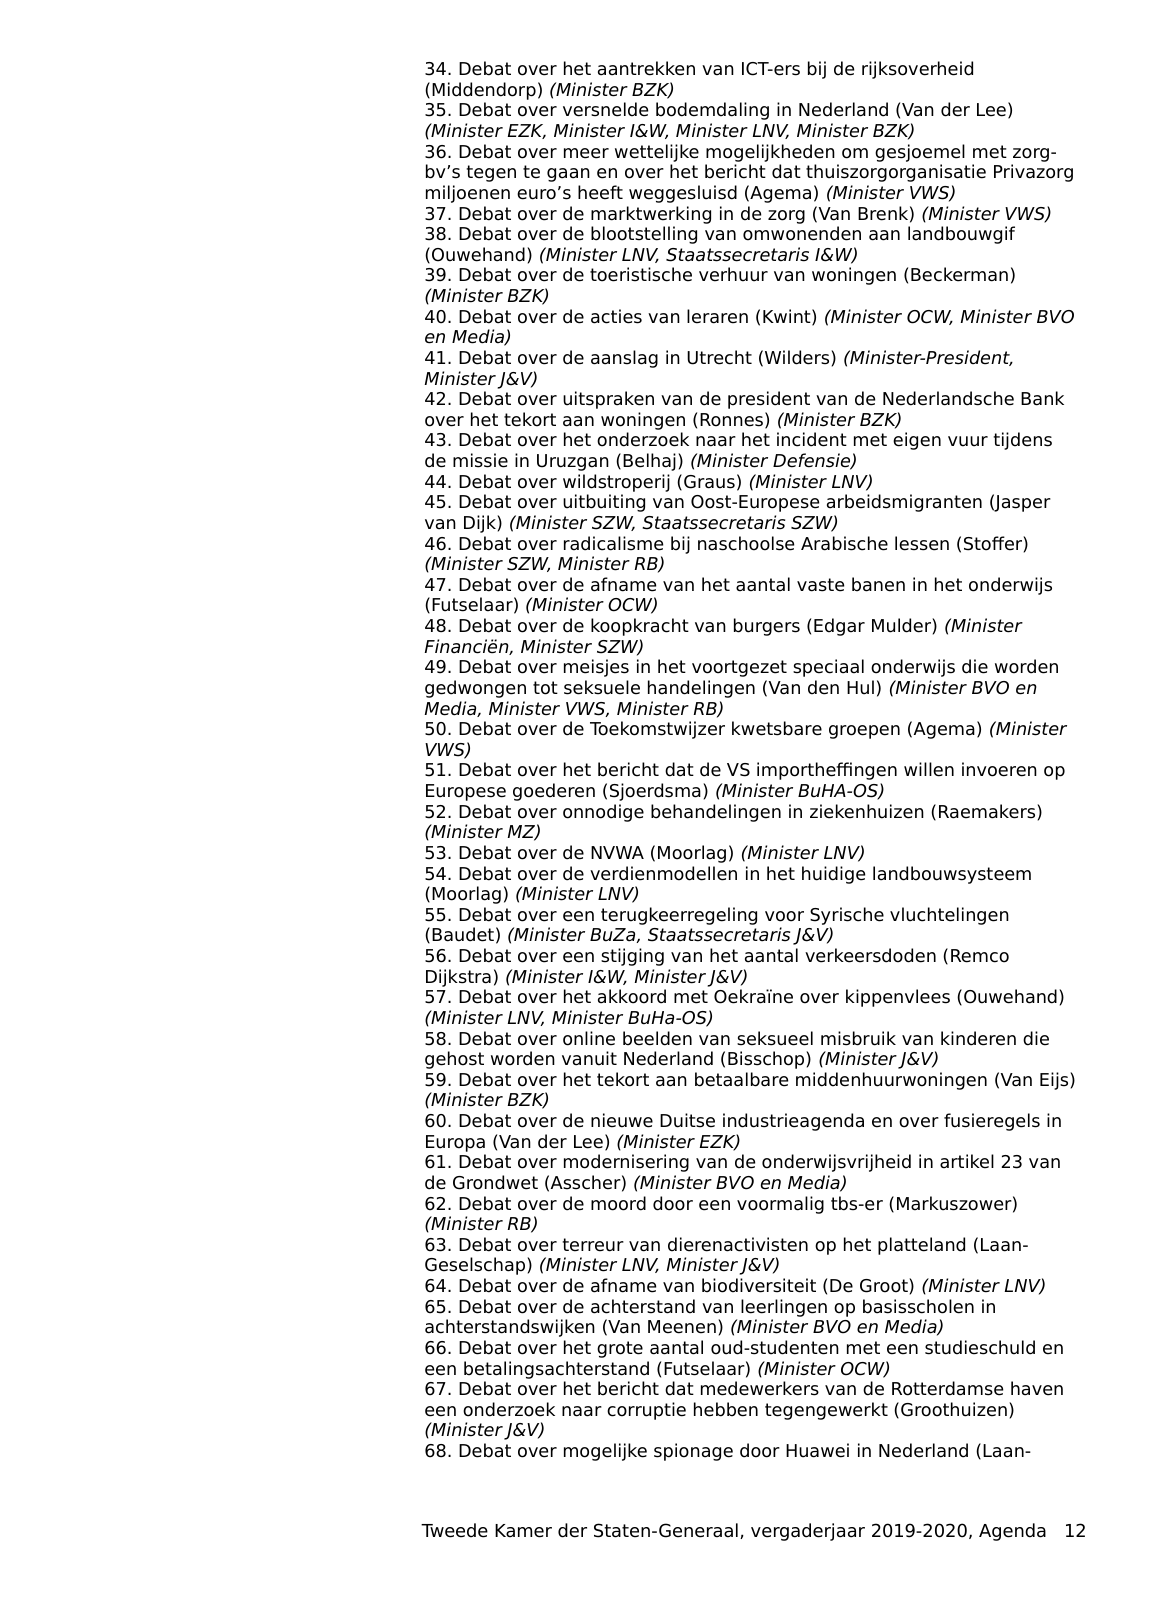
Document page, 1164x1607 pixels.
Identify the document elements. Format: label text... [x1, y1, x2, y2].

table_cell 39. Debat over de toeristische verhuur van woningen (Beckerman) (Minister BZK) [418, 265, 1087, 307]
table_cell 56. Debat over een stijging van het aantal verkeersdoden (Remco Dijkstra) (Minister I&W, Minister J&V) [418, 946, 1087, 987]
table_cell [77, 760, 401, 802]
table_cell 44. Debat over wildstroperij (Graus) (Minister LNV) [418, 472, 1087, 492]
table_cell [77, 802, 401, 843]
table_cell [77, 59, 401, 100]
table_cell [401, 1111, 418, 1152]
table_cell [401, 100, 418, 142]
table_cell 35. Debat over versnelde bodemdaling in Nederland (Van der Lee) (Minister EZK, Minister I&W, Minister LNV, Minister BZK) [418, 100, 1087, 142]
table_cell [77, 1152, 401, 1193]
table_cell [77, 905, 401, 946]
table_cell [401, 307, 418, 348]
table_cell 52. Debat over onnodige behandelingen in ziekenhuizen (Raemakers) (Minister MZ) [418, 802, 1087, 843]
table_cell [401, 348, 418, 389]
table_cell [401, 1276, 418, 1297]
table_cell [401, 760, 418, 802]
table_cell 36. Debat over meer wettelijke mogelijkheden om gesjoemel met zorg-bv’s tegen te gaan en over het bericht dat thuiszorgorganisatie Privazorg miljoenen euro’s heeft weggesluisd (Agema) (Minister VWS) [418, 142, 1087, 203]
table_cell 54. Debat over de verdienmodellen in het huidige landbouwsysteem (Moorlag) (Minister LNV) [418, 864, 1087, 905]
table_cell [401, 142, 418, 203]
table_cell 65. Debat over de achterstand van leerlingen op basisscholen in achterstandswijken (Van Meenen) (Minister BVO en Media) [418, 1297, 1087, 1338]
table_cell [401, 1297, 418, 1338]
table_cell [77, 946, 401, 987]
table_cell [401, 1070, 418, 1111]
table_cell [401, 534, 418, 575]
table_cell [401, 472, 418, 492]
table_cell [401, 1379, 418, 1441]
table_cell 55. Debat over een terugkeerregeling voor Syrische vluchtelingen (Baudet) (Minister BuZa, Staatssecretaris J&V) [418, 905, 1087, 946]
table_cell [77, 1111, 401, 1152]
table_cell 62. Debat over de moord door een voormalig tbs-er (Markuszower) (Minister RB) [418, 1194, 1087, 1235]
table_cell [401, 843, 418, 863]
table_cell [77, 534, 401, 575]
table_cell [77, 1194, 401, 1235]
table_cell [401, 987, 418, 1028]
table_cell [401, 905, 418, 946]
table_cell 40. Debat over de acties van leraren (Kwint) (Minister OCW, Minister BVO en Media) [418, 307, 1087, 348]
table_cell [77, 492, 401, 533]
table_cell [401, 265, 418, 307]
table_cell [77, 307, 401, 348]
table_cell 46. Debat over radicalisme bij naschoolse Arabische lessen (Stoffer) (Minister SZW, Minister RB) [418, 534, 1087, 575]
table_cell [77, 389, 401, 430]
table_cell [77, 657, 401, 719]
table_cell [401, 1152, 418, 1193]
table_cell [401, 864, 418, 905]
table_cell [77, 1379, 401, 1441]
table_cell 47. Debat over de afname van het aantal vaste banen in het onderwijs (Futselaar) (Minister OCW) [418, 575, 1087, 616]
table_cell [77, 843, 401, 863]
table_cell 57. Debat over het akkoord met Oekraïne over kippenvlees (Ouwehand) (Minister LNV, Minister BuHa-OS) [418, 987, 1087, 1028]
table_cell 43. Debat over het onderzoek naar het incident met eigen vuur tijdens de missie in Uruzgan (Belhaj) (Minister Defensie) [418, 430, 1087, 472]
table_cell [401, 657, 418, 719]
table_cell [401, 575, 418, 616]
table_cell 50. Debat over de Toekomstwijzer kwetsbare groepen (Agema) (Minister VWS) [418, 719, 1087, 760]
table_cell [77, 987, 401, 1028]
table_cell [77, 204, 401, 224]
table_cell [401, 719, 418, 760]
table_cell 63. Debat over terreur van dierenactivisten op het platteland (Laan-Geselschap) (Minister LNV, Minister J&V) [418, 1235, 1087, 1276]
table_cell [77, 1276, 401, 1297]
table_cell 64. Debat over de afname van biodiversiteit (De Groot) (Minister LNV) [418, 1276, 1087, 1297]
table_cell 67. Debat over het bericht dat medewerkers van de Rotterdamse haven een onderzoek naar corruptie hebben tegengewerkt (Groothuizen) (Minister J&V) [418, 1379, 1087, 1441]
table_cell 49. Debat over meisjes in het voortgezet speciaal onderwijs die worden gedwongen tot seksuele handelingen (Van den Hul) (Minister BVO en Media, Minister VWS, Minister RB) [418, 657, 1087, 719]
table_cell [401, 1338, 418, 1379]
table_cell 37. Debat over de marktwerking in de zorg (Van Brenk) (Minister VWS) [418, 204, 1087, 224]
table_cell 51. Debat over het bericht dat de VS importheffingen willen invoeren op Europese goederen (Sjoerdsma) (Minister BuHA-OS) [418, 760, 1087, 802]
table_cell [401, 802, 418, 843]
table_cell [401, 946, 418, 987]
table_cell [401, 224, 418, 265]
table_cell 60. Debat over de nieuwe Duitse industrieagenda en over fusieregels in Europa (Van der Lee) (Minister EZK) [418, 1111, 1087, 1152]
table_cell [401, 616, 418, 657]
table_cell [77, 1441, 401, 1462]
table_cell 48. Debat over de koopkracht van burgers (Edgar Mulder) (Minister Financiën, Minister SZW) [418, 616, 1087, 657]
table_cell [401, 389, 418, 430]
table_cell [77, 265, 401, 307]
table_cell [77, 1338, 401, 1379]
table_cell [401, 59, 418, 100]
table_cell [401, 1194, 418, 1235]
table_cell 68. Debat over mogelijke spionage door Huawei in Nederland (Laan- [418, 1441, 1087, 1462]
table_cell [77, 472, 401, 492]
table_cell 66. Debat over het grote aantal oud-studenten met een studieschuld en een betalingsachterstand (Futselaar) (Minister OCW) [418, 1338, 1087, 1379]
table_cell [401, 1441, 418, 1462]
table_cell 42. Debat over uitspraken van de president van de Nederlandsche Bank over het tekort aan woningen (Ronnes) (Minister BZK) [418, 389, 1087, 430]
table_cell 41. Debat over de aanslag in Utrecht (Wilders) (Minister-President, Minister J&V) [418, 348, 1087, 389]
table_cell [77, 224, 401, 265]
table_cell [77, 575, 401, 616]
table_cell [77, 142, 401, 203]
table_cell [401, 1029, 418, 1070]
table_cell 34. Debat over het aantrekken van ICT-ers bij de rijksoverheid (Middendorp) (Minister BZK) [418, 59, 1087, 100]
table_cell [77, 100, 401, 142]
table_cell [401, 204, 418, 224]
table_cell [401, 430, 418, 472]
table_cell 61. Debat over modernisering van de onderwijsvrijheid in artikel 23 van de Grondwet (Asscher) (Minister BVO en Media) [418, 1152, 1087, 1193]
table_cell [77, 348, 401, 389]
table_cell 58. Debat over online beelden van seksueel misbruik van kinderen die gehost worden vanuit Nederland (Bisschop) (Minister J&V) [418, 1029, 1087, 1070]
table_cell 38. Debat over de blootstelling van omwonenden aan landbouwgif (Ouwehand) (Minister LNV, Staatssecretaris I&W) [418, 224, 1087, 265]
table_cell [77, 430, 401, 472]
table_cell [401, 492, 418, 533]
table_cell [401, 1235, 418, 1276]
table_cell 45. Debat over uitbuiting van Oost-Europese arbeidsmigranten (Jasper van Dijk) (Minister SZW, Staatssecretaris SZW) [418, 492, 1087, 533]
table_cell [77, 1235, 401, 1276]
table_cell [77, 864, 401, 905]
table_cell [77, 1029, 401, 1070]
table_cell 53. Debat over de NVWA (Moorlag) (Minister LNV) [418, 843, 1087, 863]
table_cell [77, 719, 401, 760]
table_cell [77, 1297, 401, 1338]
table_cell [77, 616, 401, 657]
table_cell 59. Debat over het tekort aan betaalbare middenhuurwoningen (Van Eijs) (Minister BZK) [418, 1070, 1087, 1111]
table_cell [77, 1070, 401, 1111]
